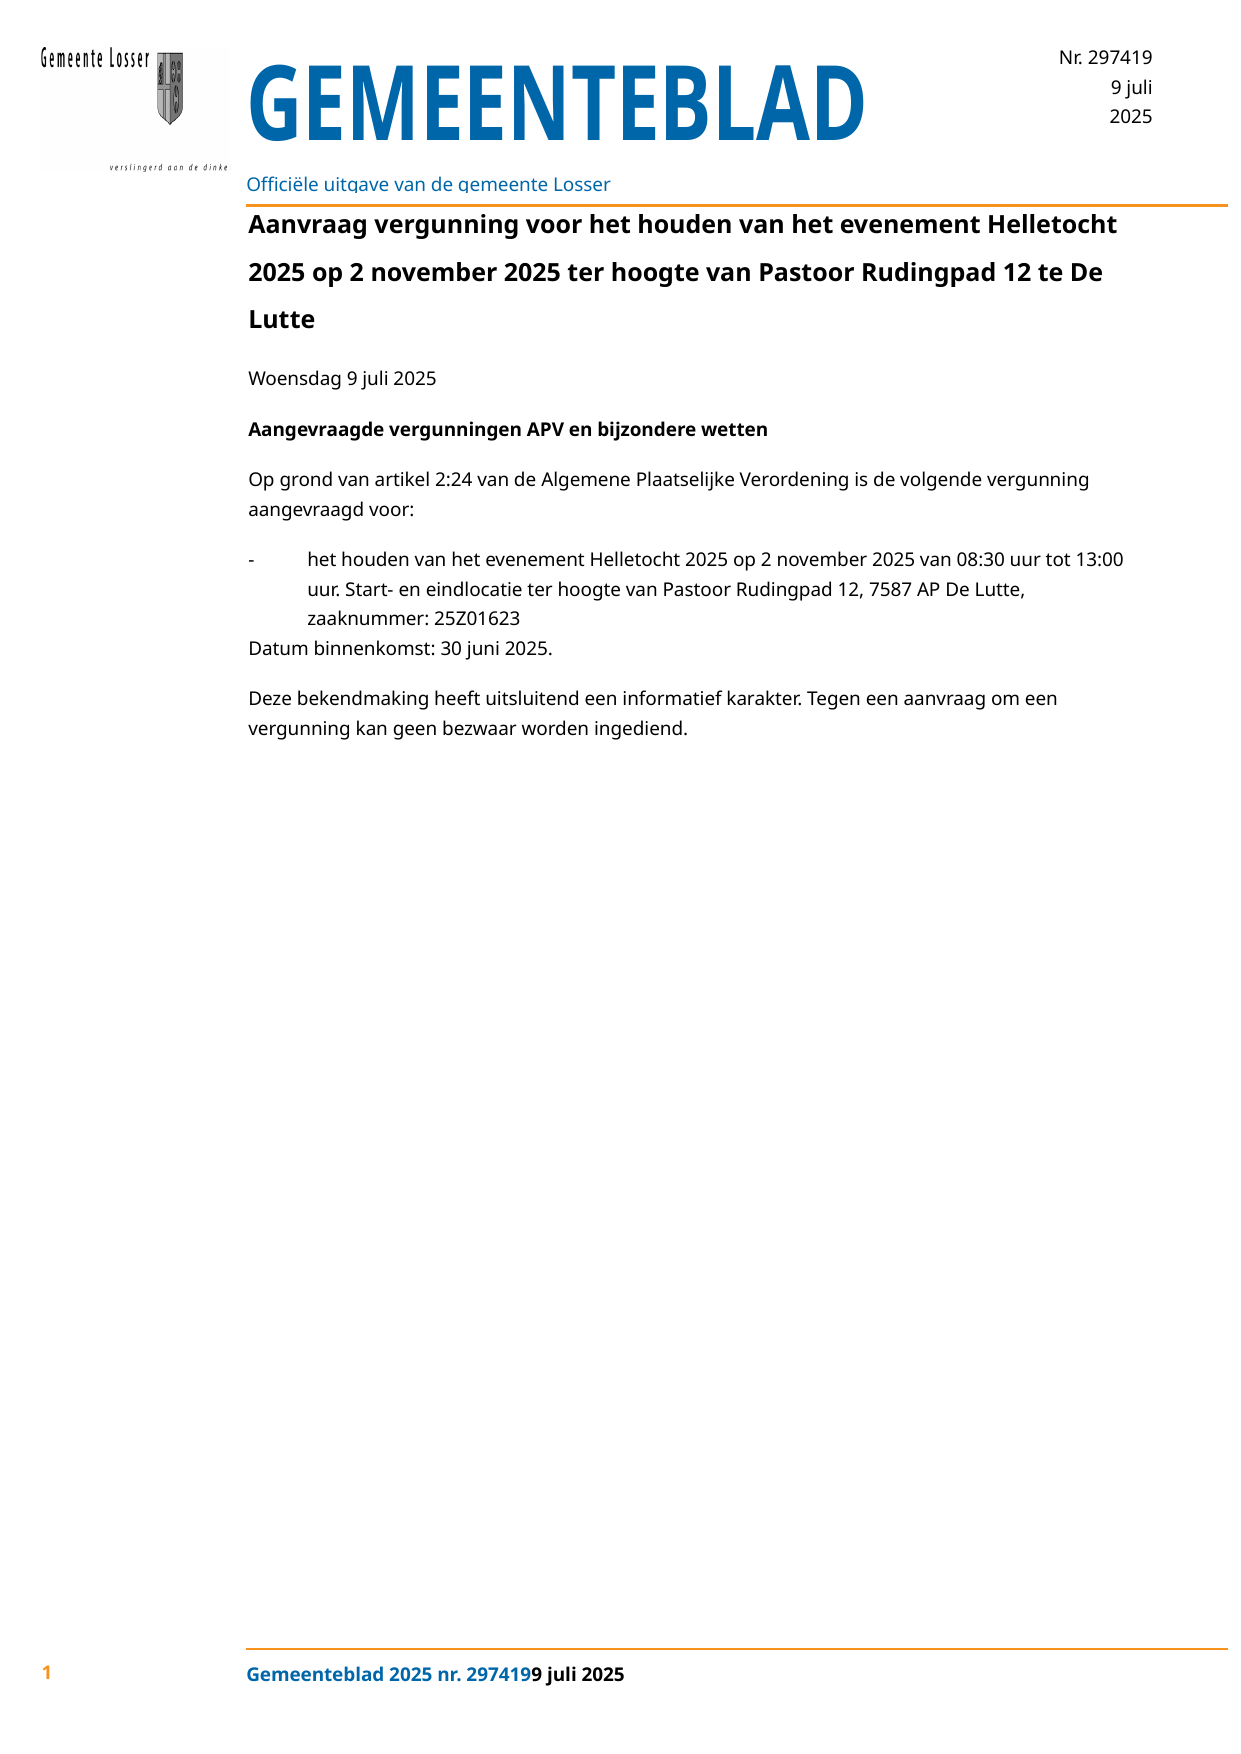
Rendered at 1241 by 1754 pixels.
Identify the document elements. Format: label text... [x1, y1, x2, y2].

text Datum binnenkomst: 30 juni 2025. [248, 635, 1152, 661]
text Aangevraagde vergunningen APV en bijzondere wetten [248, 416, 1152, 442]
text Aanvraag vergunning voor het houden van het evenement Helletocht 2025 op 2 november 2025 ter hoogte van Pastoor Rudingpad 12 te De Lutte [248, 207, 1152, 336]
text Deze bekendmaking heeft uitsluitend een informatief karakter. Tegen een aanvraag om een vergunning kan geen bezwaar worden ingediend. [248, 686, 1152, 741]
picture [41, 47, 231, 172]
list het houden van het evenement Helletocht 2025 op 2 november 2025 van 08:30 uur tot 13:00 uur. Start- en eindlocatie ter hoogte van Pastoor Rudingpad 12, 7587 AP De Lutte, zaaknummer: 25Z01623 [248, 546, 1152, 631]
text Woensdag 9 juli 2025 [248, 366, 1152, 391]
text Op grond van artikel 2:24 van de Algemene Plaatselijke Verordening is de volgende vergunning aangevraagd voor: [248, 466, 1152, 522]
